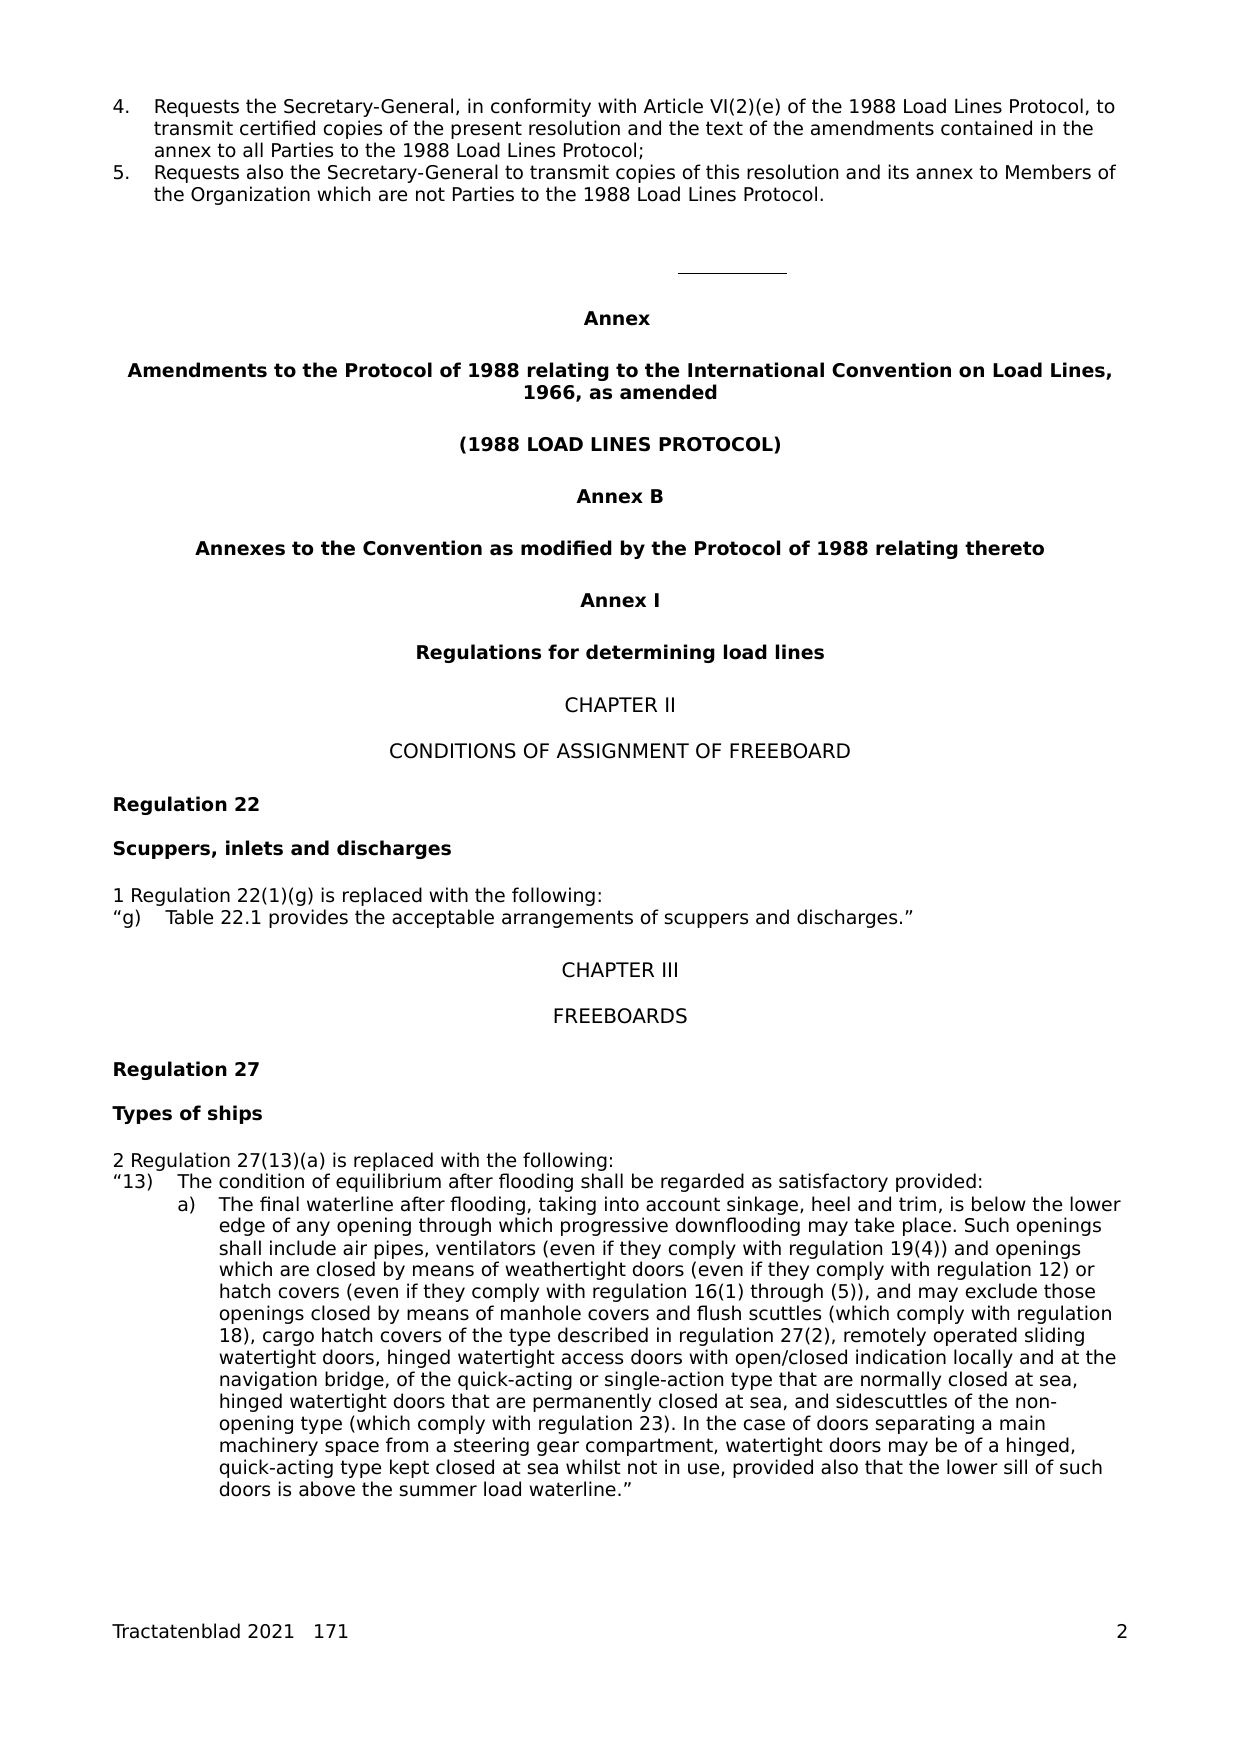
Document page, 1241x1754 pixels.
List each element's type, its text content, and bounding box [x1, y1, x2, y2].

text 2 Regulation 27(13)(a) is replaced with the following: [112, 1149, 1128, 1171]
subtitle Annex I [112, 590, 1128, 612]
subtitle Annex B [112, 486, 1128, 508]
text 5. Requests also the Secretary-General to transmit copies of this resolution and its annex to Members of the Organization which are not Parties to the 1988 Load Lines Protocol. [112, 162, 1128, 206]
subtitle (1988 LOAD LINES PROTOCOL) [112, 434, 1128, 456]
subtitle CHAPTER III FREEBOARDS [112, 958, 1128, 1028]
text “13) The condition of equilibrium after flooding shall be regarded as satisfactory provided: [112, 1171, 1128, 1193]
subtitle Annexes to the Convention as modified by the Protocol of 1988 relating thereto [112, 538, 1128, 560]
text 1 Regulation 22(1)(g) is replaced with the following: [112, 884, 1128, 907]
subtitle Amendments to the Protocol of 1988 relating to the International Convention on Load Lines, 1966, as amended [112, 360, 1128, 404]
text 4. Requests the Secretary-General, in conformity with Article VI(2)(e) of the 1988 Load Lines Protocol, to transmit certified copies of the present resolution and the text of the amendments contained in the annex to all Parties to the 1988 Load Lines Protocol; [112, 96, 1128, 162]
subtitle Regulations for determining load lines [112, 642, 1128, 664]
subtitle CHAPTER II CONDITIONS OF ASSIGNMENT OF FREEBOARD [112, 694, 1128, 764]
text “g) Table 22.1 provides the acceptable arrangements of scuppers and discharges.” [112, 907, 1128, 928]
subtitle Annex [112, 308, 1128, 330]
subtitle Regulation 27 Types of ships [112, 1058, 1128, 1124]
subtitle Regulation 22 Scuppers, inlets and discharges [112, 794, 1128, 859]
text a) The final waterline after flooding, taking into account sinkage, heel and trim, is below the lower edge of any opening through which progressive downflooding may take place. Such openings shall include air pipes, ventilators (even if they comply with regulation 19(4)) and openings which are closed by means of weathertight doors (even if they comply with regulation 12) or hatch covers (even if they comply with regulation 16(1) through (5)), and may exclude those openings closed by means of manhole covers and flush scuttles (which comply with regulation 18), cargo hatch covers of the type described in regulation 27(2), remotely operated sliding watertight doors, hinged watertight access doors with open/closed indication locally and at the navigation bridge, of the quick-acting or single-action type that are normally closed at sea, hinged watertight doors that are permanently closed at sea, and sidescuttles of the non-opening type (which comply with regulation 23). In the case of doors separating a main machinery space from a steering gear compartment, watertight doors may be of a hinged, quick-acting type kept closed at sea whilst not in use, provided also that the lower sill of such doors is above the summer load waterline.” [177, 1193, 1128, 1501]
